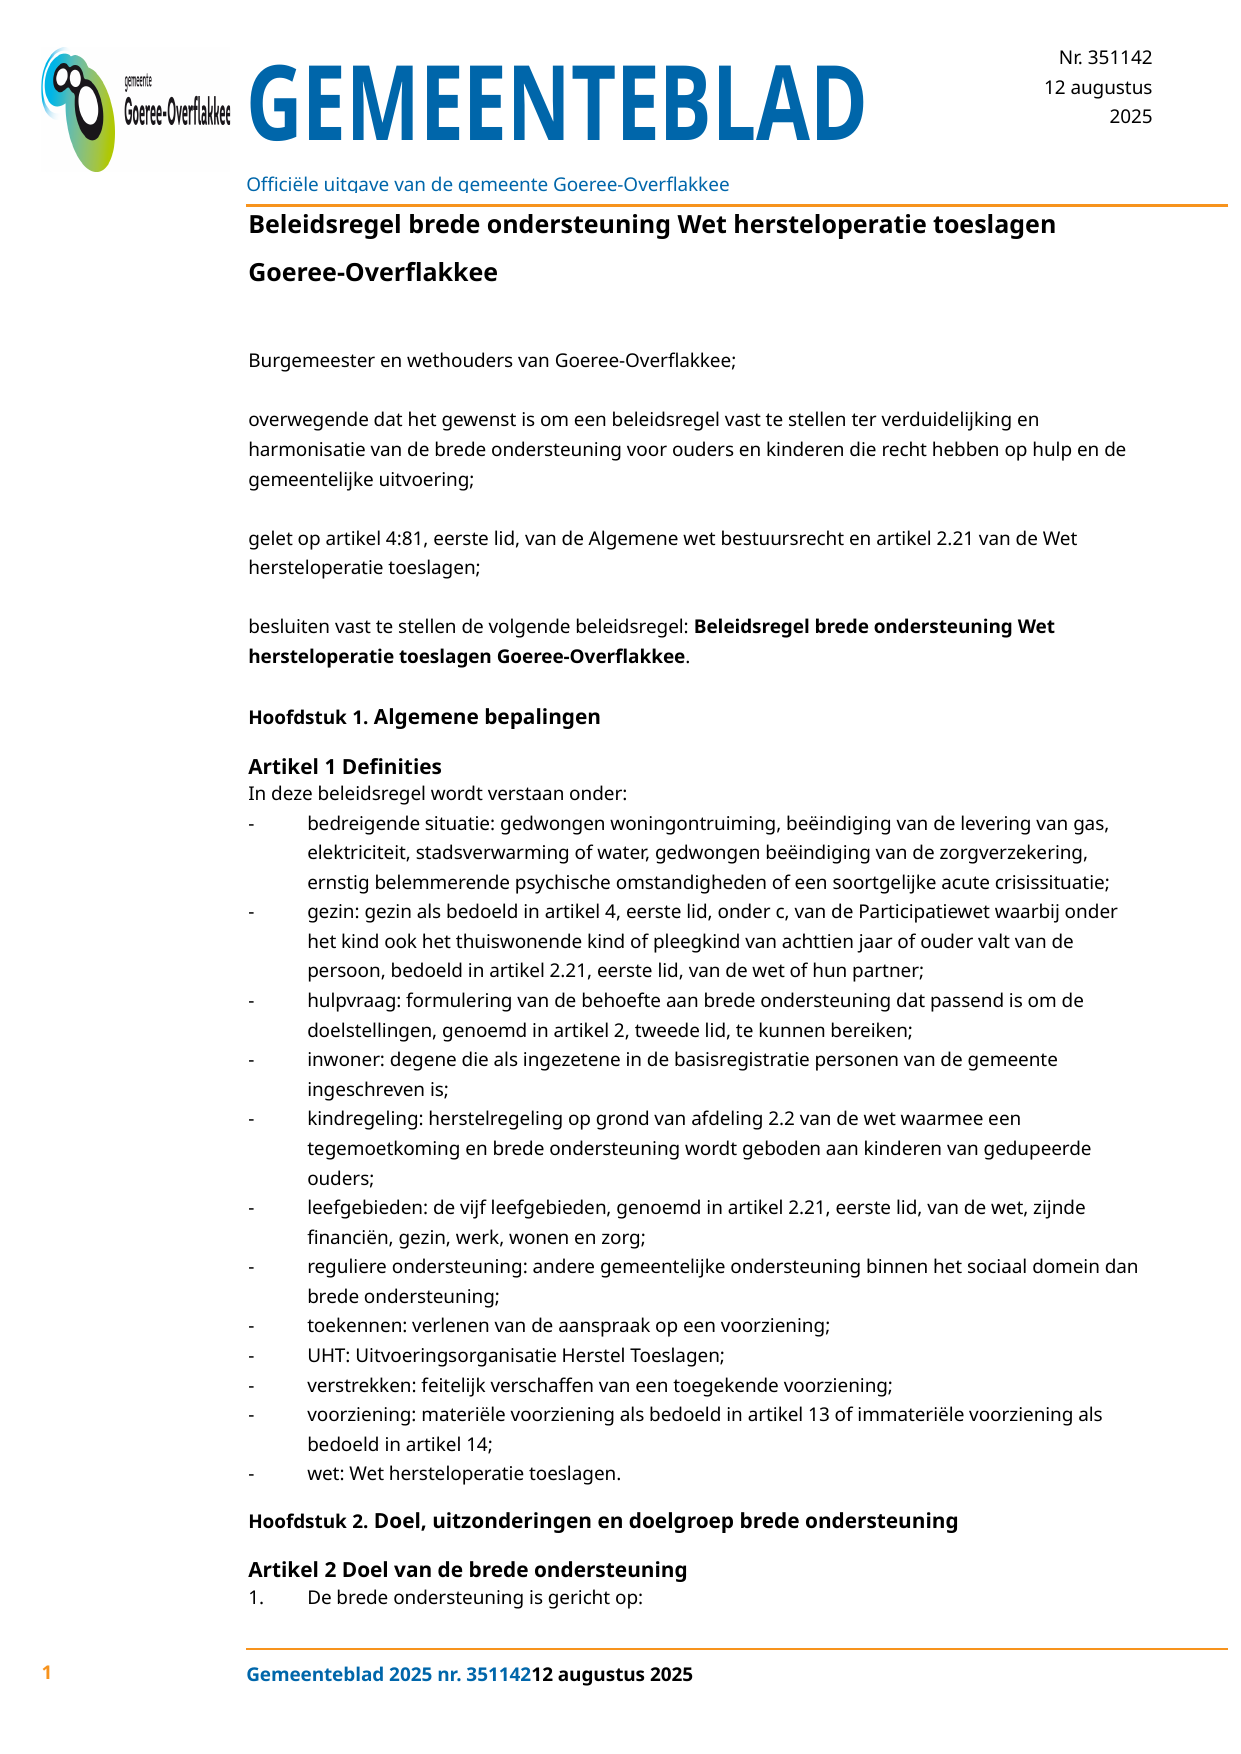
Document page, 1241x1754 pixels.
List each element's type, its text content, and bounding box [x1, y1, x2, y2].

list UHT: Uitvoeringsorganisatie Herstel Toeslagen; [248, 1342, 1152, 1368]
list bedreigende situatie: gedwongen woningontruiming, beëindiging van de levering van gas, elektriciteit, stadsverwarming of water, gedwongen beëindiging van de zorgverzekering, ernstig belemmerende psychische omstandigheden of een soortgelijke acute crisissituatie; [248, 810, 1152, 895]
text Artikel 2 Doel van de brede ondersteuning [248, 1556, 1152, 1584]
picture [41, 47, 231, 172]
text gelet op artikel 4:81, eerste lid, van de Algemene wet bestuursrecht en artikel 2.21 van de Wet hersteloperatie toeslagen; [248, 525, 1152, 580]
list wet: Wet hersteloperatie toeslagen. [248, 1461, 1152, 1486]
text Artikel 1 Definities [248, 752, 1152, 780]
list reguliere ondersteuning: andere gemeentelijke ondersteuning binnen het sociaal domein dan brede ondersteuning; [248, 1253, 1152, 1309]
text Beleidsregel brede ondersteuning Wet hersteloperatie toeslagen Goeree-Overflakkee [248, 207, 1152, 288]
text Burgemeester en wethouders van Goeree-Overflakkee; [248, 347, 1152, 373]
text besluiten vast te stellen de volgende beleidsregel: Beleidsregel brede ondersteuning Wet hersteloperatie toeslagen Goeree-Overflakkee. [248, 614, 1152, 669]
list gezin: gezin als bedoeld in artikel 4, eerste lid, onder c, van de Participatiewet waarbij onder het kind ook het thuiswonende kind of pleegkind van achttien jaar of ouder valt van de persoon, bedoeld in artikel 2.21, eerste lid, van de wet of hun partner; [248, 898, 1152, 983]
list De brede ondersteuning is gericht op: [248, 1584, 1152, 1610]
text Hoofdstuk 2. Doel, uitzonderingen en doelgroep brede ondersteuning [248, 1506, 1152, 1535]
text Hoofdstuk 1. Algemene bepalingen [248, 702, 1152, 731]
list leefgebieden: de vijf leefgebieden, genoemd in artikel 2.21, eerste lid, van de wet, zijnde financiën, gezin, werk, wonen en zorg; [248, 1194, 1152, 1250]
list hulpvraag: formulering van de behoefte aan brede ondersteuning dat passend is om de doelstellingen, genoemd in artikel 2, tweede lid, te kunnen bereiken; [248, 987, 1152, 1043]
list verstrekken: feitelijk verschaffen van een toegekende voorziening; [248, 1372, 1152, 1398]
text In deze beleidsregel wordt verstaan onder: [248, 780, 1152, 806]
list inwoner: degene die als ingezetene in de basisregistratie personen van de gemeente ingeschreven is; [248, 1046, 1152, 1102]
list voorziening: materiële voorziening als bedoeld in artikel 13 of immateriële voorziening als bedoeld in artikel 14; [248, 1401, 1152, 1457]
list kindregeling: herstelregeling op grond van afdeling 2.2 van de wet waarmee een tegemoetkoming en brede ondersteuning wordt geboden aan kinderen van gedupeerde ouders; [248, 1106, 1152, 1191]
text overwegende dat het gewenst is om een beleidsregel vast te stellen ter verduidelijking en harmonisatie van de brede ondersteuning voor ouders en kinderen die recht hebben op hulp en de gemeentelijke uitvoering; [248, 407, 1152, 492]
list toekennen: verlenen van de aanspraak op een voorziening; [248, 1313, 1152, 1338]
